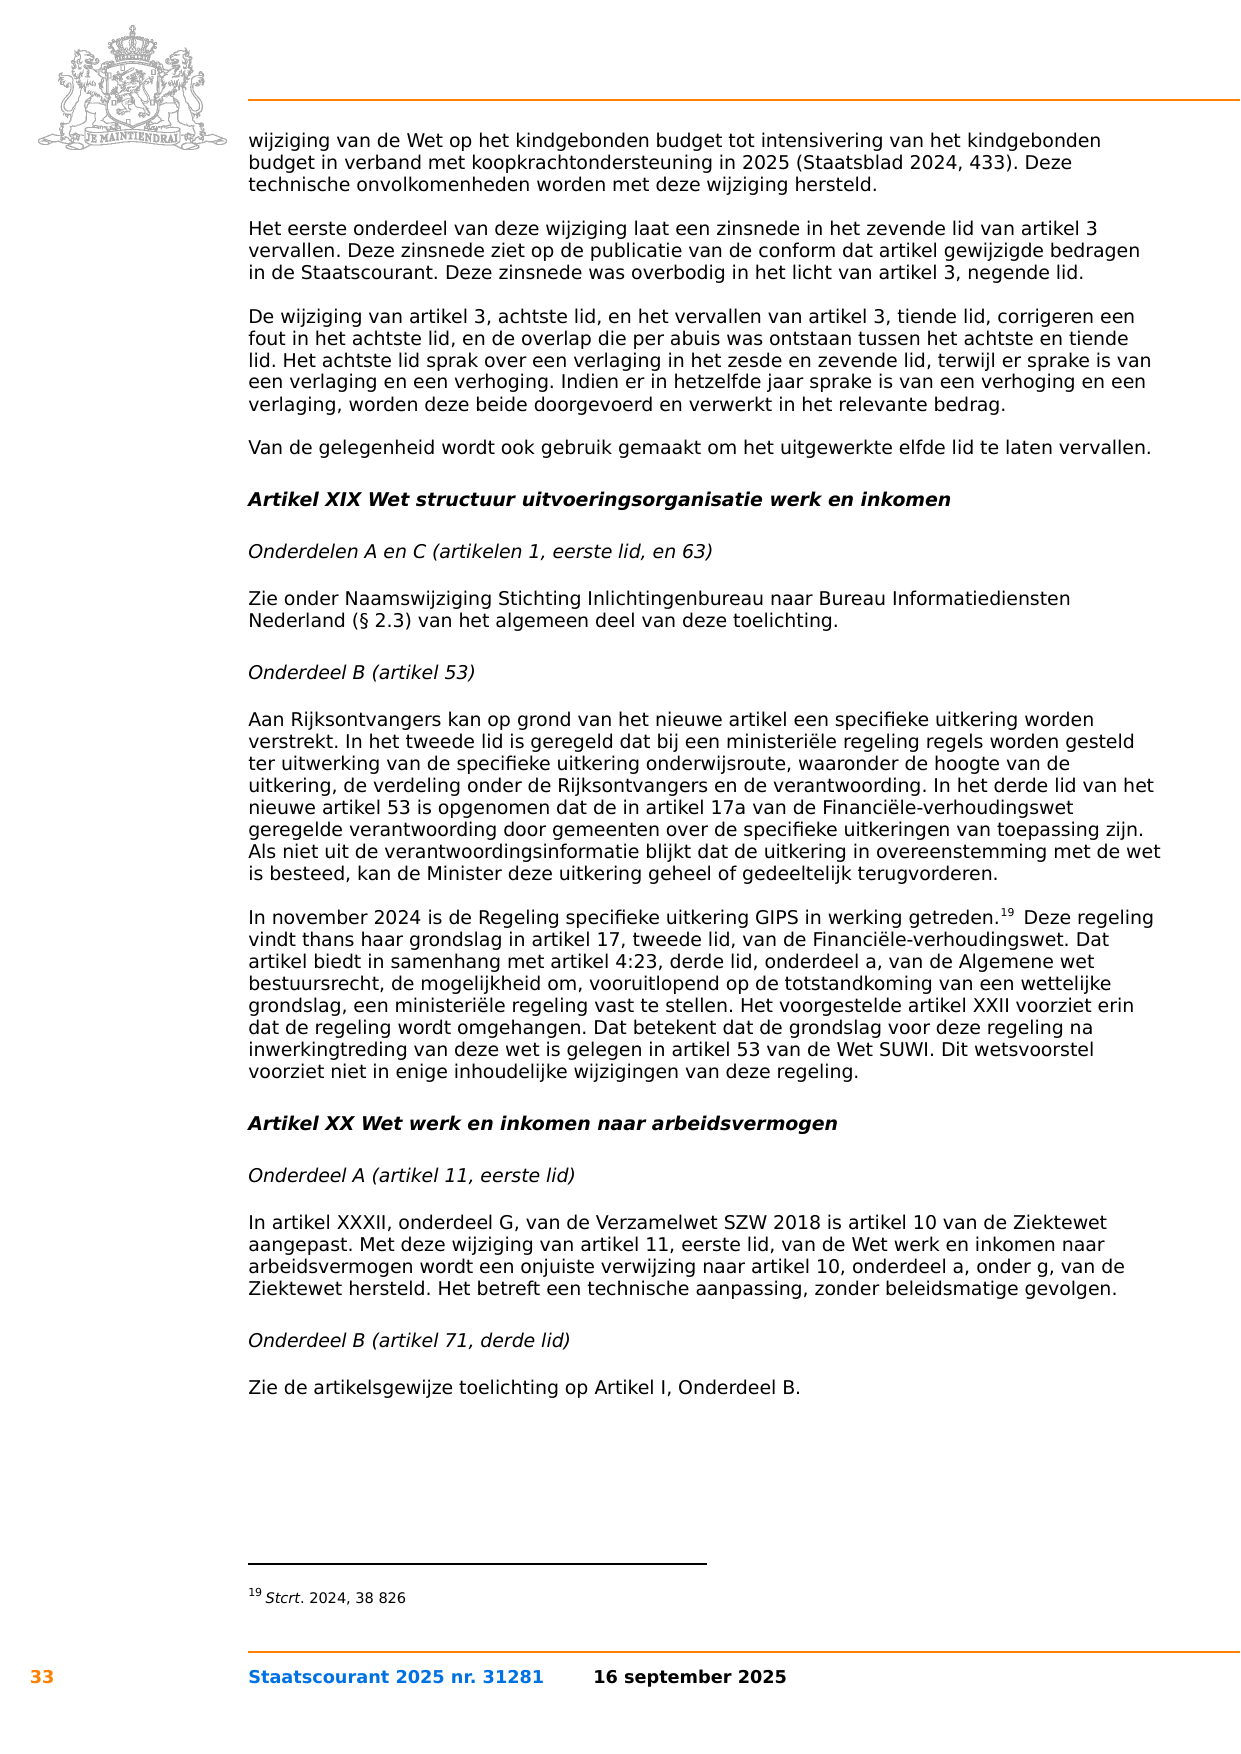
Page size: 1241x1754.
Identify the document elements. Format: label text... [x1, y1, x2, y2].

subtitle Onderdeel B (artikel 53) [248, 662, 1163, 684]
text Aan Rijksontvangers kan op grond van het nieuwe artikel een specifieke uitkering worden verstrekt. In het tweede lid is geregeld dat bij een ministeriële regeling regels worden gesteld ter uitwerking van de specifieke uitkering onderwijsroute, waaronder de hoogte van de uitkering, de verdeling onder de Rijksontvangers en de verantwoording. In het derde lid van het nieuwe artikel 53 is opgenomen dat de in artikel 17a van de Financiële-verhoudingswet geregelde verantwoording door gemeenten over de specifieke uitkeringen van toepassing zijn. Als niet uit de verantwoordingsinformatie blijkt dat de uitkering in overeenstemming met de wet is besteed, kan de Minister deze uitkering geheel of gedeeltelijk terugvorderen. [248, 709, 1163, 885]
subtitle Onderdeel A (artikel 11, eerste lid) [248, 1165, 1163, 1187]
text Van de gelegenheid wordt ook gebruik gemaakt om het uitgewerkte elfde lid te laten vervallen. [248, 437, 1163, 459]
subtitle Artikel XX Wet werk en inkomen naar arbeidsvermogen [248, 1113, 1163, 1135]
subtitle Onderdeel B (artikel 71, derde lid) [248, 1329, 1163, 1352]
text In november 2024 is de Regeling specifieke uitkering GIPS in werking getreden. Deze regeling vindt thans haar grondslag in artikel 17, tweede lid, van de Financiële-verhoudingswet. Dat artikel biedt in samenhang met artikel 4:23, derde lid, onderdeel a, van de Algemene wet bestuursrecht, de mogelijkheid om, vooruitlopend op de totstandkoming van een wettelijke grondslag, een ministeriële regeling vast te stellen. Het voorgestelde artikel XXII voorziet erin dat de regeling wordt omgehangen. Dat betekent dat de grondslag voor deze regeling na inwerkingtreding van deze wet is gelegen in artikel 53 van de Wet SUWI. Dit wetsvoorstel voorziet niet in enige inhoudelijke wijzigingen van deze regeling. [248, 907, 1163, 1083]
text Stcrt. 2024, 38 826 [248, 1586, 1163, 1608]
text wijziging van de Wet op het kindgebonden budget tot intensivering van het kindgebonden budget in verband met koopkrachtondersteuning in 2025 (Staatsblad 2024, 433). Deze technische onvolkomenheden worden met deze wijziging hersteld. [248, 130, 1163, 196]
subtitle Artikel XIX Wet structuur uitvoeringsorganisatie werk en inkomen [248, 489, 1163, 511]
text In artikel XXXII, onderdeel G, van de Verzamelwet SZW 2018 is artikel 10 van de Ziektewet aangepast. Met deze wijziging van artikel 11, eerste lid, van de Wet werk en inkomen naar arbeidsvermogen wordt een onjuiste verwijzing naar artikel 10, onderdeel a, onder g, van de Ziektewet hersteld. Het betreft een technische aanpassing, zonder beleidsmatige gevolgen. [248, 1212, 1163, 1299]
text Zie de artikelsgewijze toelichting op Artikel I, Onderdeel B. [248, 1377, 1163, 1398]
picture [38, 25, 227, 150]
text Het eerste onderdeel van deze wijziging laat een zinsnede in het zevende lid van artikel 3 vervallen. Deze zinsnede ziet op de publicatie van de conform dat artikel gewijzigde bedragen in de Staatscourant. Deze zinsnede was overbodig in het licht van artikel 3, negende lid. [248, 218, 1163, 284]
subtitle Onderdelen A en C (artikelen 1, eerste lid, en 63) [248, 541, 1163, 563]
text De wijziging van artikel 3, achtste lid, en het vervallen van artikel 3, tiende lid, corrigeren een fout in het achtste lid, en de overlap die per abuis was ontstaan tussen het achtste en tiende lid. Het achtste lid sprak over een verlaging in het zesde en zevende lid, terwijl er sprake is van een verlaging en een verhoging. Indien er in hetzelfde jaar sprake is van een verhoging en een verlaging, worden deze beide doorgevoerd en verwerkt in het relevante bedrag. [248, 306, 1163, 415]
text Zie onder Naamswijziging Stichting Inlichtingenbureau naar Bureau Informatiediensten Nederland (§ 2.3) van het algemeen deel van deze toelichting. [248, 588, 1163, 632]
